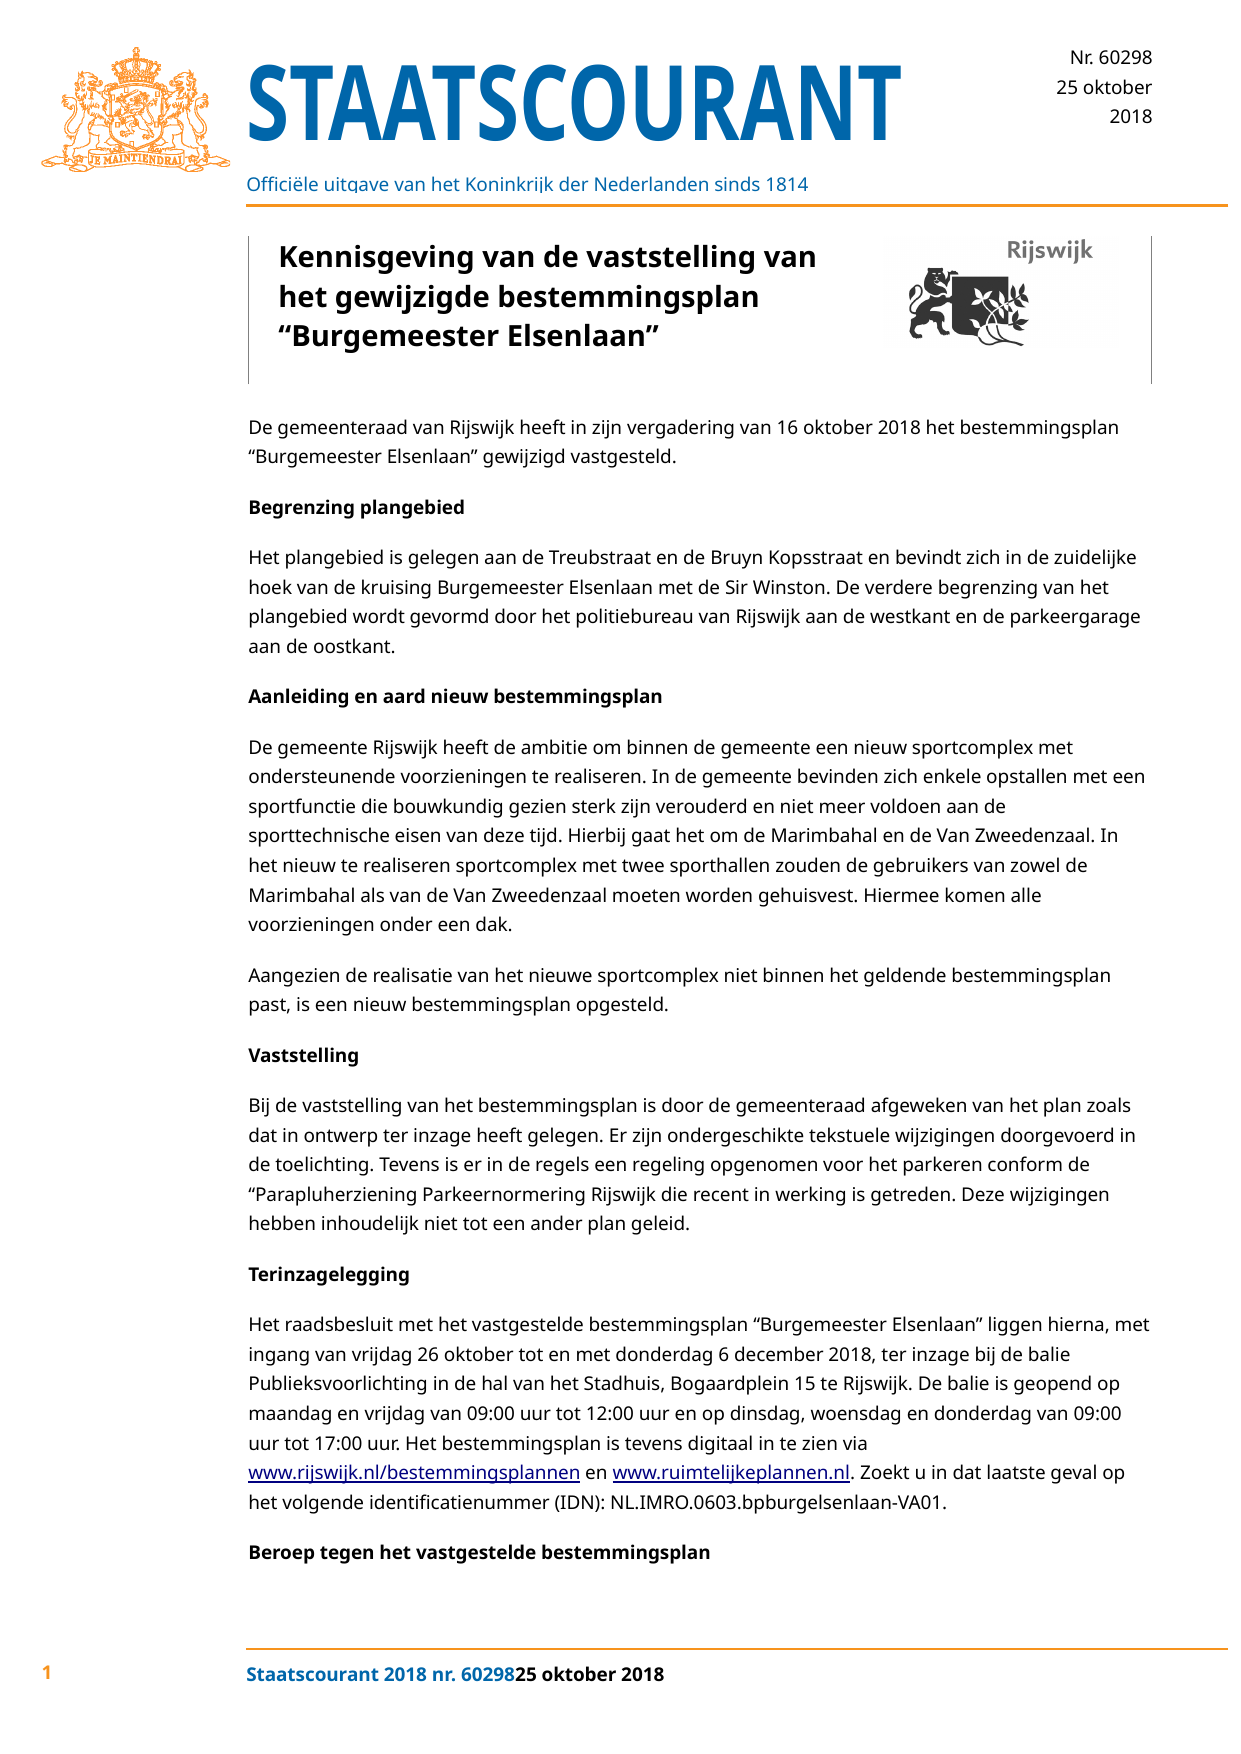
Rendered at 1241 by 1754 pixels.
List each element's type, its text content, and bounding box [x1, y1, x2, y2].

text De gemeente Rijswijk heeft de ambitie om binnen de gemeente een nieuw sportcomplex met ondersteunende voorzieningen te realiseren. In de gemeente bevinden zich enkele opstallen met een sportfunctie die bouwkundig gezien sterk zijn verouderd en niet meer voldoen aan de sporttechnische eisen van deze tijd. Hierbij gaat het om de Marimbahal en de Van Zweedenzaal. In het nieuw te realiseren sportcomplex met twee sporthallen zouden de gebruikers van zowel de Marimbahal als van de Van Zweedenzaal moeten worden gehuisvest. Hiermee komen alle voorzieningen onder een dak. [248, 734, 1152, 937]
text Het plangebied is gelegen aan de Treubstraat en de Bruyn Kopsstraat en bevindt zich in de zuidelijke hoek van de kruising Burgemeester Elsenlaan met de Sir Winston. De verdere begrenzing van het plangebied wordt gevormd door het politiebureau van Rijswijk aan de westkant en de parkeergarage aan de oostkant. [248, 544, 1152, 659]
table_header [850, 236, 1151, 384]
table_header Kennisgeving van de vaststelling van het gewijzigde bestemmingsplan “Burgemeester Elsenlaan” [249, 236, 850, 384]
text Aangezien de realisatie van het nieuwe sportcomplex niet binnen het geldende bestemmingsplan past, is een nieuw bestemmingsplan opgesteld. [248, 962, 1152, 1017]
text Terinzagelegging [248, 1261, 1152, 1287]
text Vaststelling [248, 1042, 1152, 1068]
text Bij de vaststelling van het bestemmingsplan is door de gemeenteraad afgeweken van het plan zoals dat in ontwerp ter inzage heeft gelegen. Er zijn ondergeschikte tekstuele wijzigingen doorgevoerd in de toelichting. Tevens is er in de regels een regeling opgenomen voor het parkeren conform de “Parapluherziening Parkeernormering Rijswijk die recent in werking is getreden. Deze wijzigingen hebben inhoudelijk niet tot een ander plan geleid. [248, 1092, 1152, 1236]
picture [41, 47, 231, 172]
text Beroep tegen het vastgestelde bestemmingsplan [248, 1539, 1152, 1565]
text Aanleiding en aard nieuw bestemmingsplan [248, 683, 1152, 709]
text Het raadsbesluit met het vastgestelde bestemmingsplan “Burgemeester Elsenlaan” liggen hierna, met ingang van vrijdag 26 oktober tot en met donderdag 6 december 2018, ter inzage bij de balie Publieksvoorlichting in de hal van het Stadhuis, Bogaardplein 15 te Rijswijk. De balie is geopend op maandag en vrijdag van 09:00 uur tot 12:00 uur en op dinsdag, woensdag en donderdag van 09:00 uur tot 17:00 uur. Het bestemmingsplan is tevens digitaal in te zien via www.rijswijk.nl/bestemmingsplannen en www.ruimtelijkeplannen.nl. Zoekt u in dat laatste geval op het volgende identificatienummer (IDN): NL.IMRO.0603.bpburgelsenlaan-VA01. [248, 1311, 1152, 1515]
text De gemeenteraad van Rijswijk heeft in zijn vergadering van 16 oktober 2018 het bestemmingsplan “Burgemeester Elsenlaan” gewijzigd vastgesteld. [248, 414, 1152, 469]
text Begrenzing plangebied [248, 494, 1152, 520]
picture [882, 236, 1119, 348]
